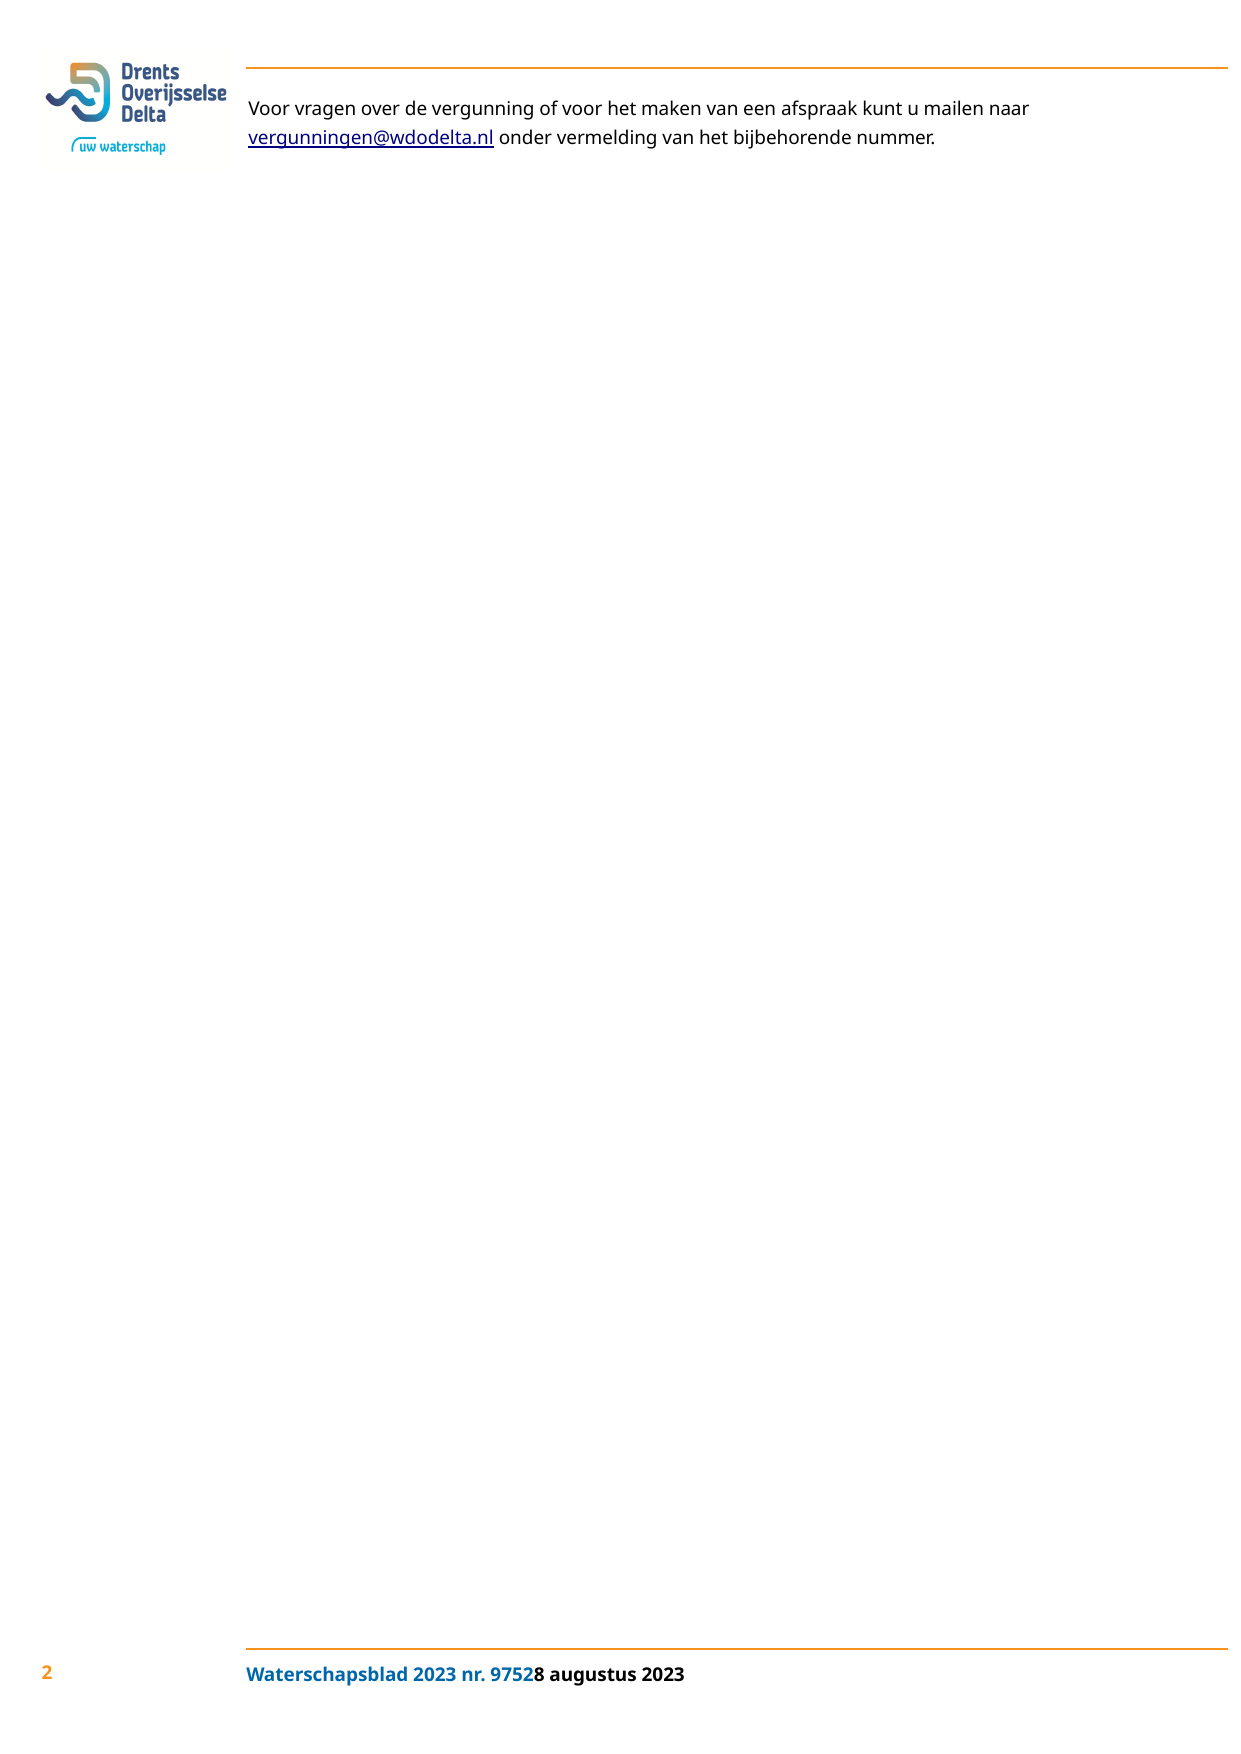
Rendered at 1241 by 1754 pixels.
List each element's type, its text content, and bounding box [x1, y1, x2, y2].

picture [41, 47, 231, 172]
text Voor vragen over de vergunning of voor het maken van een afspraak kunt u mailen naar vergunningen@wdodelta.nl onder vermelding van het bijbehorende nummer. [248, 95, 1152, 150]
